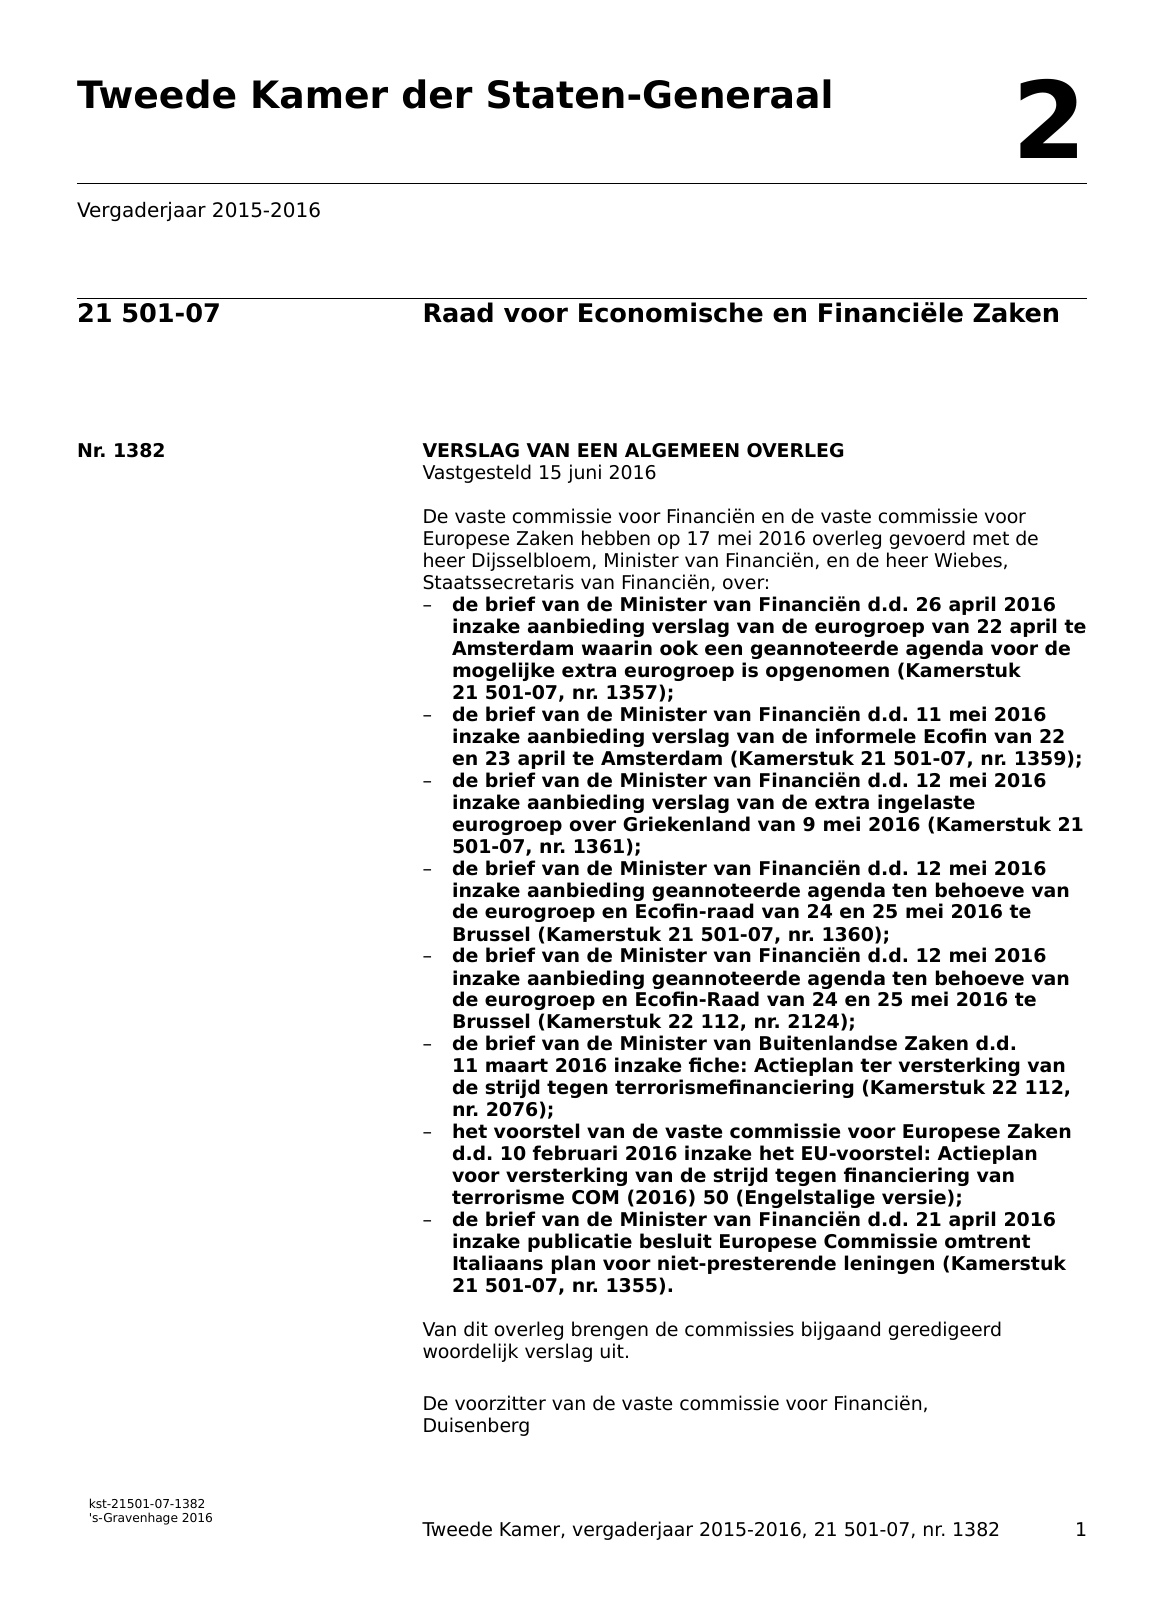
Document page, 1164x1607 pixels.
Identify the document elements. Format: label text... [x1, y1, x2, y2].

text De vaste commissie voor Financiën en de vaste commissie voor Europese Zaken hebben op 17 mei 2016 overleg gevoerd met de heer Dijsselbloem, Minister van Financiën, en de heer Wiebes, Staatssecretaris van Financiën, over: [422, 506, 1087, 594]
text – de brief van de Minister van Financiën d.d. 21 april 2016 inzake publicatie besluit Europese Commissie omtrent Italiaans plan voor niet-presterende leningen (Kamerstuk 21 501-07, nr. 1355). [422, 1209, 1087, 1297]
table_header 2 [886, 59, 1087, 183]
subtitle Nr. 1382 VERSLAG VAN EEN ALGEMEEN OVERLEG [77, 440, 1087, 462]
text – de brief van de Minister van Financiën d.d. 12 mei 2016 inzake aanbieding geannoteerde agenda ten behoeve van de eurogroep en Ecofin-raad van 24 en 25 mei 2016 te Brussel (Kamerstuk 21 501-07, nr. 1360); [422, 857, 1087, 945]
text kst-21501-07-1382 [88, 1497, 323, 1511]
subtitle 21 501-07 Raad voor Economische en Financiële Zaken [77, 299, 1087, 329]
text – de brief van de Minister van Financiën d.d. 26 april 2016 inzake aanbieding verslag van de eurogroep van 22 april te Amsterdam waarin ook een geannoteerde agenda voor de mogelijke extra eurogroep is opgenomen (Kamerstuk 21 501-07, nr. 1357); [422, 594, 1087, 704]
text – de brief van de Minister van Financiën d.d. 11 mei 2016 inzake aanbieding verslag van de informele Ecofin van 22 en 23 april te Amsterdam (Kamerstuk 21 501-07, nr. 1359); [422, 704, 1087, 769]
text – de brief van de Minister van Financiën d.d. 12 mei 2016 inzake aanbieding geannoteerde agenda ten behoeve van de eurogroep en Ecofin-Raad van 24 en 25 mei 2016 te Brussel (Kamerstuk 22 112, nr. 2124); [422, 945, 1087, 1033]
text Van dit overleg brengen de commissies bijgaand geredigeerd woordelijk verslag uit. [422, 1319, 1087, 1363]
text – het voorstel van de vaste commissie voor Europese Zaken d.d. 10 februari 2016 inzake het EU-voorstel: Actieplan voor versterking van de strijd tegen financiering van terrorisme COM (2016) 50 (Engelstalige versie); [422, 1121, 1087, 1209]
text Vastgesteld 15 juni 2016 [422, 462, 1087, 484]
text – de brief van de Minister van Buitenlandse Zaken d.d. 11 maart 2016 inzake fiche: Actieplan ter versterking van de strijd tegen terrorismefinanciering (Kamerstuk 22 112, nr. 2076); [422, 1033, 1087, 1121]
text – de brief van de Minister van Financiën d.d. 12 mei 2016 inzake aanbieding verslag van de extra ingelaste eurogroep over Griekenland van 9 mei 2016 (Kamerstuk 21 501-07, nr. 1361); [422, 769, 1087, 857]
text 's-Gravenhage 2016 [88, 1511, 323, 1525]
table_cell Vergaderjaar 2015-2016 [77, 184, 1087, 298]
text De voorzitter van de vaste commissie voor Financiën, Duisenberg [422, 1393, 1087, 1437]
table_header Tweede Kamer der Staten-Generaal [77, 59, 886, 183]
